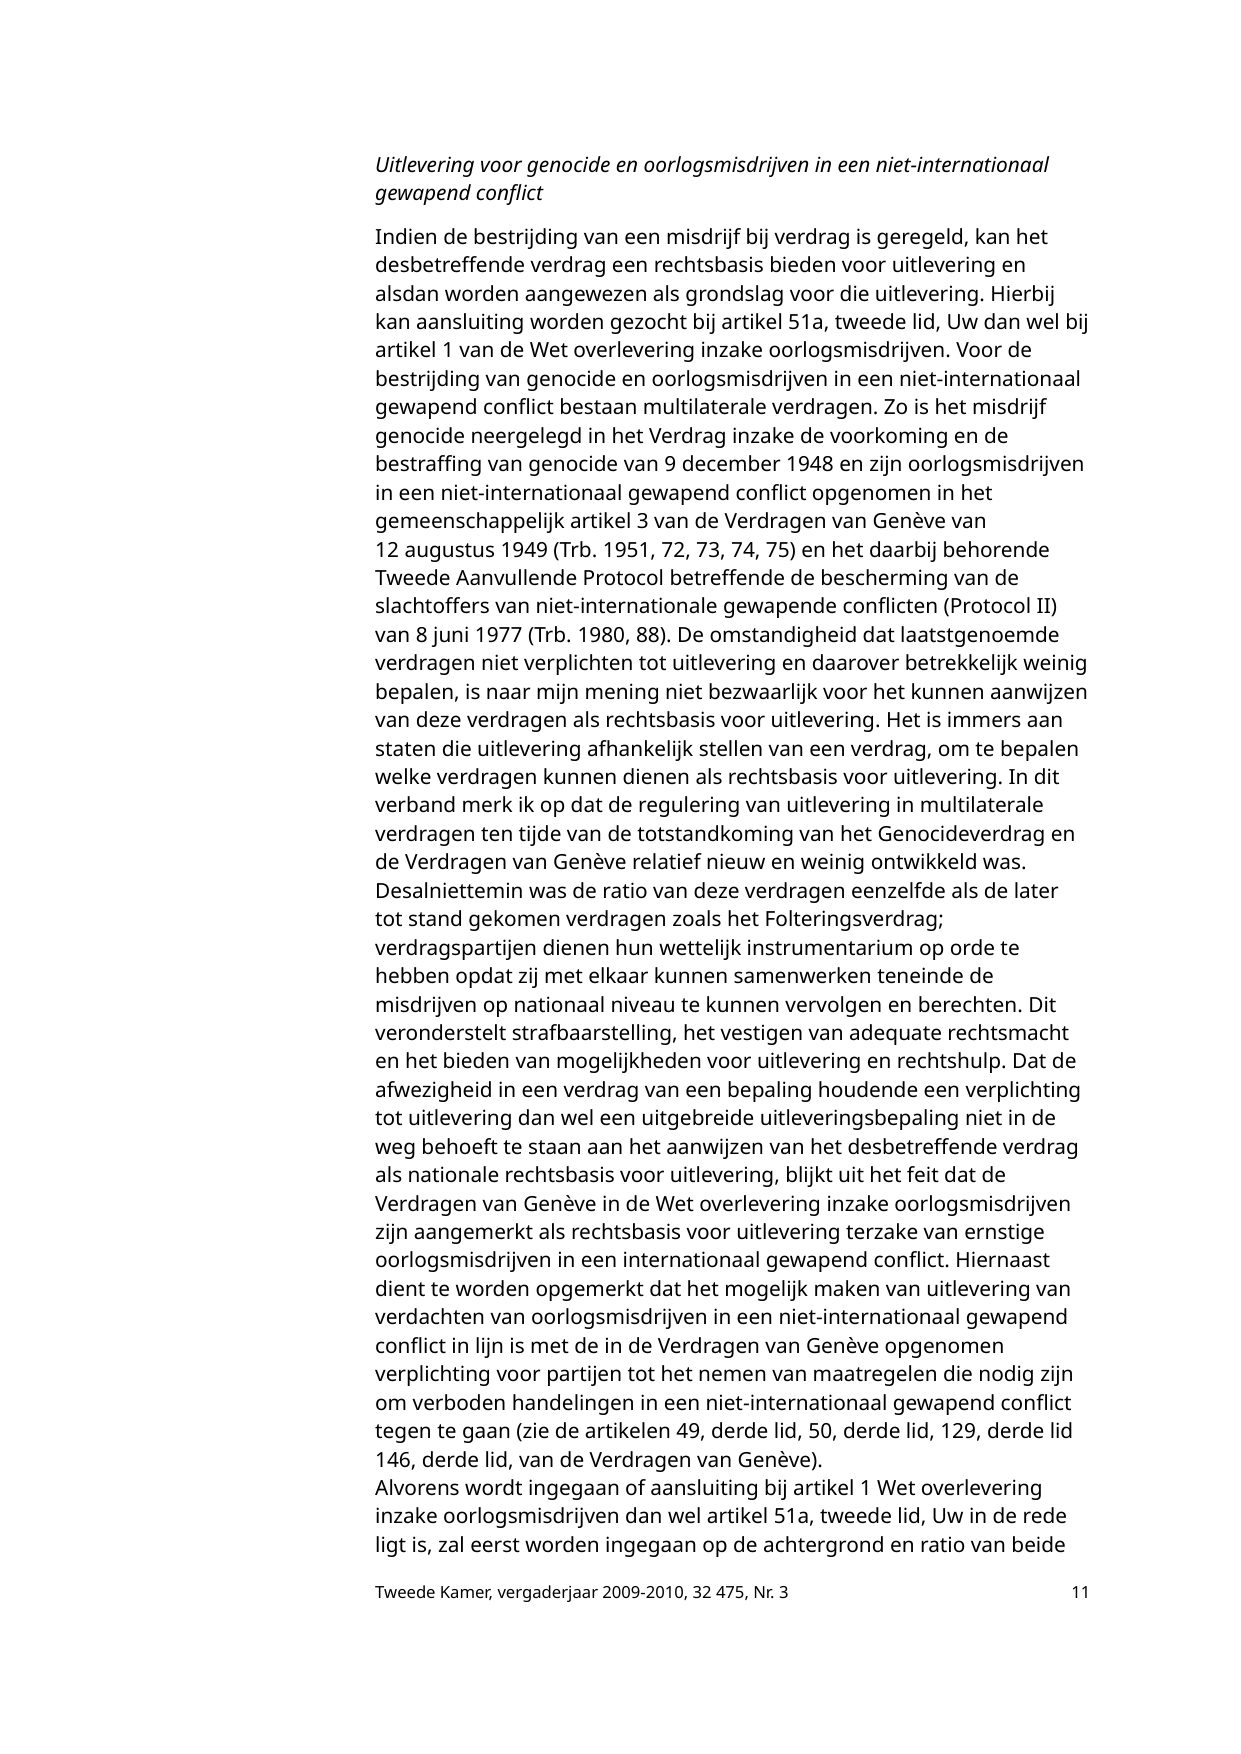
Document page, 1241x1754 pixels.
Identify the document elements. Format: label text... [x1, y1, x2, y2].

text Indien de bestrijding van een misdrijf bij verdrag is geregeld, kan het desbetreffende verdrag een rechtsbasis bieden voor uitlevering en alsdan worden aangewezen als grondslag voor die uitlevering. Hierbij kan aansluiting worden gezocht bij artikel 51a, tweede lid, Uw dan wel bij artikel 1 van de Wet overlevering inzake oorlogsmisdrijven. Voor de bestrijding van genocide en oorlogsmisdrijven in een niet-internationaal gewapend conflict bestaan multilaterale verdragen. Zo is het misdrijf genocide neergelegd in het Verdrag inzake de voorkoming en de bestraffing van genocide van 9 december 1948 en zijn oorlogsmisdrijven in een niet-internationaal gewapend conflict opgenomen in het gemeenschappelijk artikel 3 van de Verdragen van Genève van 12 augustus 1949 (Trb. 1951, 72, 73, 74, 75) en het daarbij behorende Tweede Aanvullende Protocol betreffende de bescherming van de slachtoffers van niet-internationale gewapende conflicten (Protocol II) van 8 juni 1977 (Trb. 1980, 88). De omstandigheid dat laatstgenoemde verdragen niet verplichten tot uitlevering en daarover betrekkelijk weinig bepalen, is naar mijn mening niet bezwaarlijk voor het kunnen aanwijzen van deze verdragen als rechtsbasis voor uitlevering. Het is immers aan staten die uitlevering afhankelijk stellen van een verdrag, om te bepalen welke verdragen kunnen dienen als rechtsbasis voor uitlevering. In dit verband merk ik op dat de regulering van uitlevering in multilaterale verdragen ten tijde van de totstandkoming van het Genocideverdrag en de Verdragen van Genève relatief nieuw en weinig ontwikkeld was. Desalniettemin was de ratio van deze verdragen eenzelfde als de later tot stand gekomen verdragen zoals het Folteringsverdrag; verdragspartijen dienen hun wettelijk instrumentarium op orde te hebben opdat zij met elkaar kunnen samenwerken teneinde de misdrijven op nationaal niveau te kunnen vervolgen en berechten. Dit veronderstelt strafbaarstelling, het vestigen van adequate rechtsmacht en het bieden van mogelijkheden voor uitlevering en rechtshulp. Dat de afwezigheid in een verdrag van een bepaling houdende een verplichting tot uitlevering dan wel een uitgebreide uitleveringsbepaling niet in de weg behoeft te staan aan het aanwijzen van het desbetreffende verdrag als nationale rechtsbasis voor uitlevering, blijkt uit het feit dat de Verdragen van Genève in de Wet overlevering inzake oorlogsmisdrijven zijn aangemerkt als rechtsbasis voor uitlevering terzake van ernstige oorlogsmisdrijven in een internationaal gewapend conflict. Hiernaast dient te worden opgemerkt dat het mogelijk maken van uitlevering van verdachten van oorlogsmisdrijven in een niet-internationaal gewapend conflict in lijn is met de in de Verdragen van Genève opgenomen verplichting voor partijen tot het nemen van maatregelen die nodig zijn om verboden handelingen in een niet-internationaal gewapend conflict tegen te gaan (zie de artikelen 49, derde lid, 50, derde lid, 129, derde lid 146, derde lid, van de Verdragen van Genève). [375, 222, 1090, 1473]
text Alvorens wordt ingegaan of aansluiting bij artikel 1 Wet overlevering inzake oorlogsmisdrijven dan wel artikel 51a, tweede lid, Uw in de rede ligt is, zal eerst worden ingegaan op de achtergrond en ratio van beide [375, 1473, 1090, 1558]
text Uitlevering voor genocide en oorlogsmisdrijven in een niet-internationaal gewapend conflict [375, 150, 1090, 207]
